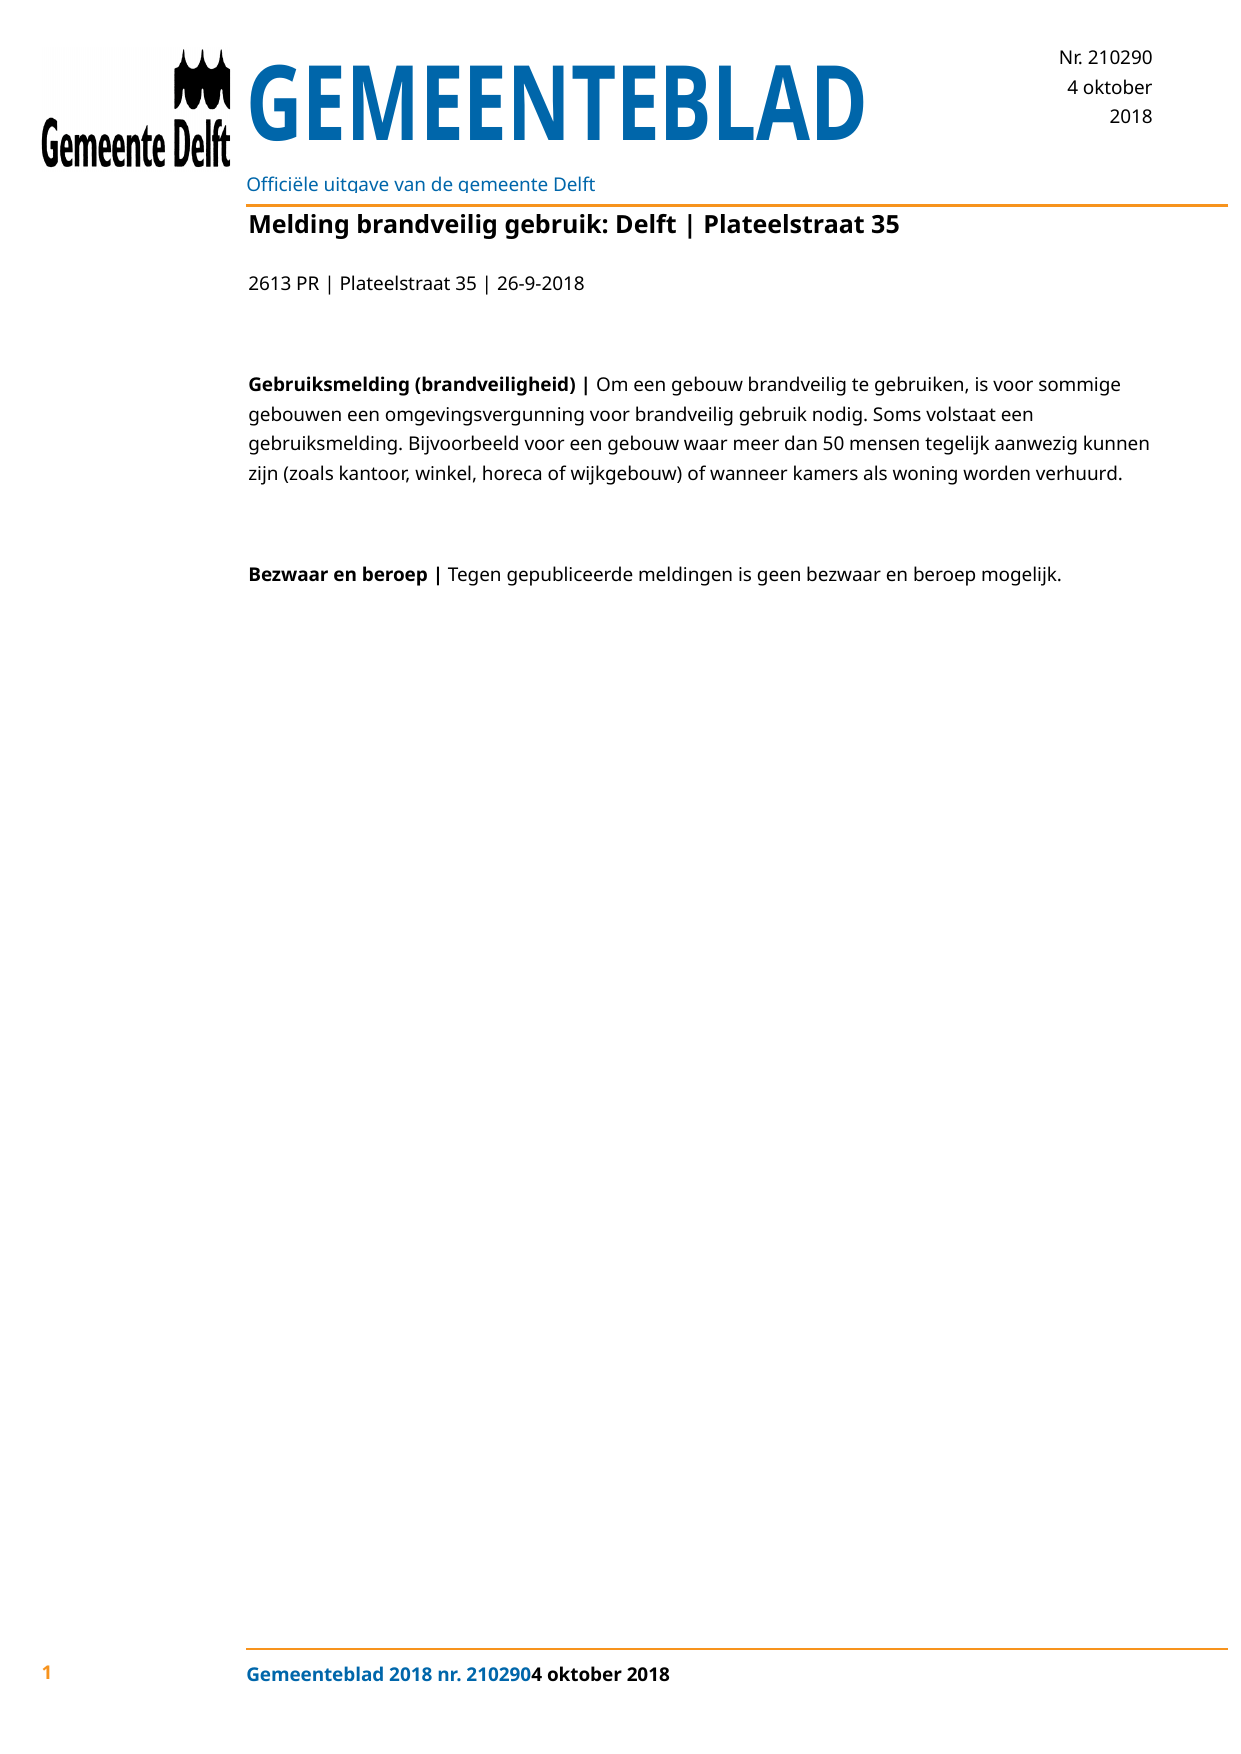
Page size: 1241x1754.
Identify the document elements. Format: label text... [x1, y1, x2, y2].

picture [41, 47, 231, 172]
text Bezwaar en beroep | Tegen gepubliceerde meldingen is geen bezwaar en beroep mogelijk. [248, 561, 1152, 586]
text 2613 PR | Plateelstraat 35 | 26-9-2018 [248, 270, 1152, 296]
text Melding brandveilig gebruik: Delft | Plateelstraat 35 [248, 207, 1152, 241]
text Gebruiksmelding (brandveiligheid) | Om een gebouw brandveilig te gebruiken, is voor sommige gebouwen een omgevingsvergunning voor brandveilig gebruik nodig. Soms volstaat een gebruiksmelding. Bijvoorbeeld voor een gebouw waar meer dan 50 mensen tegelijk aanwezig kunnen zijn (zoals kantoor, winkel, horeca of wijkgebouw) of wanneer kamers als woning worden verhuurd. [248, 371, 1152, 486]
